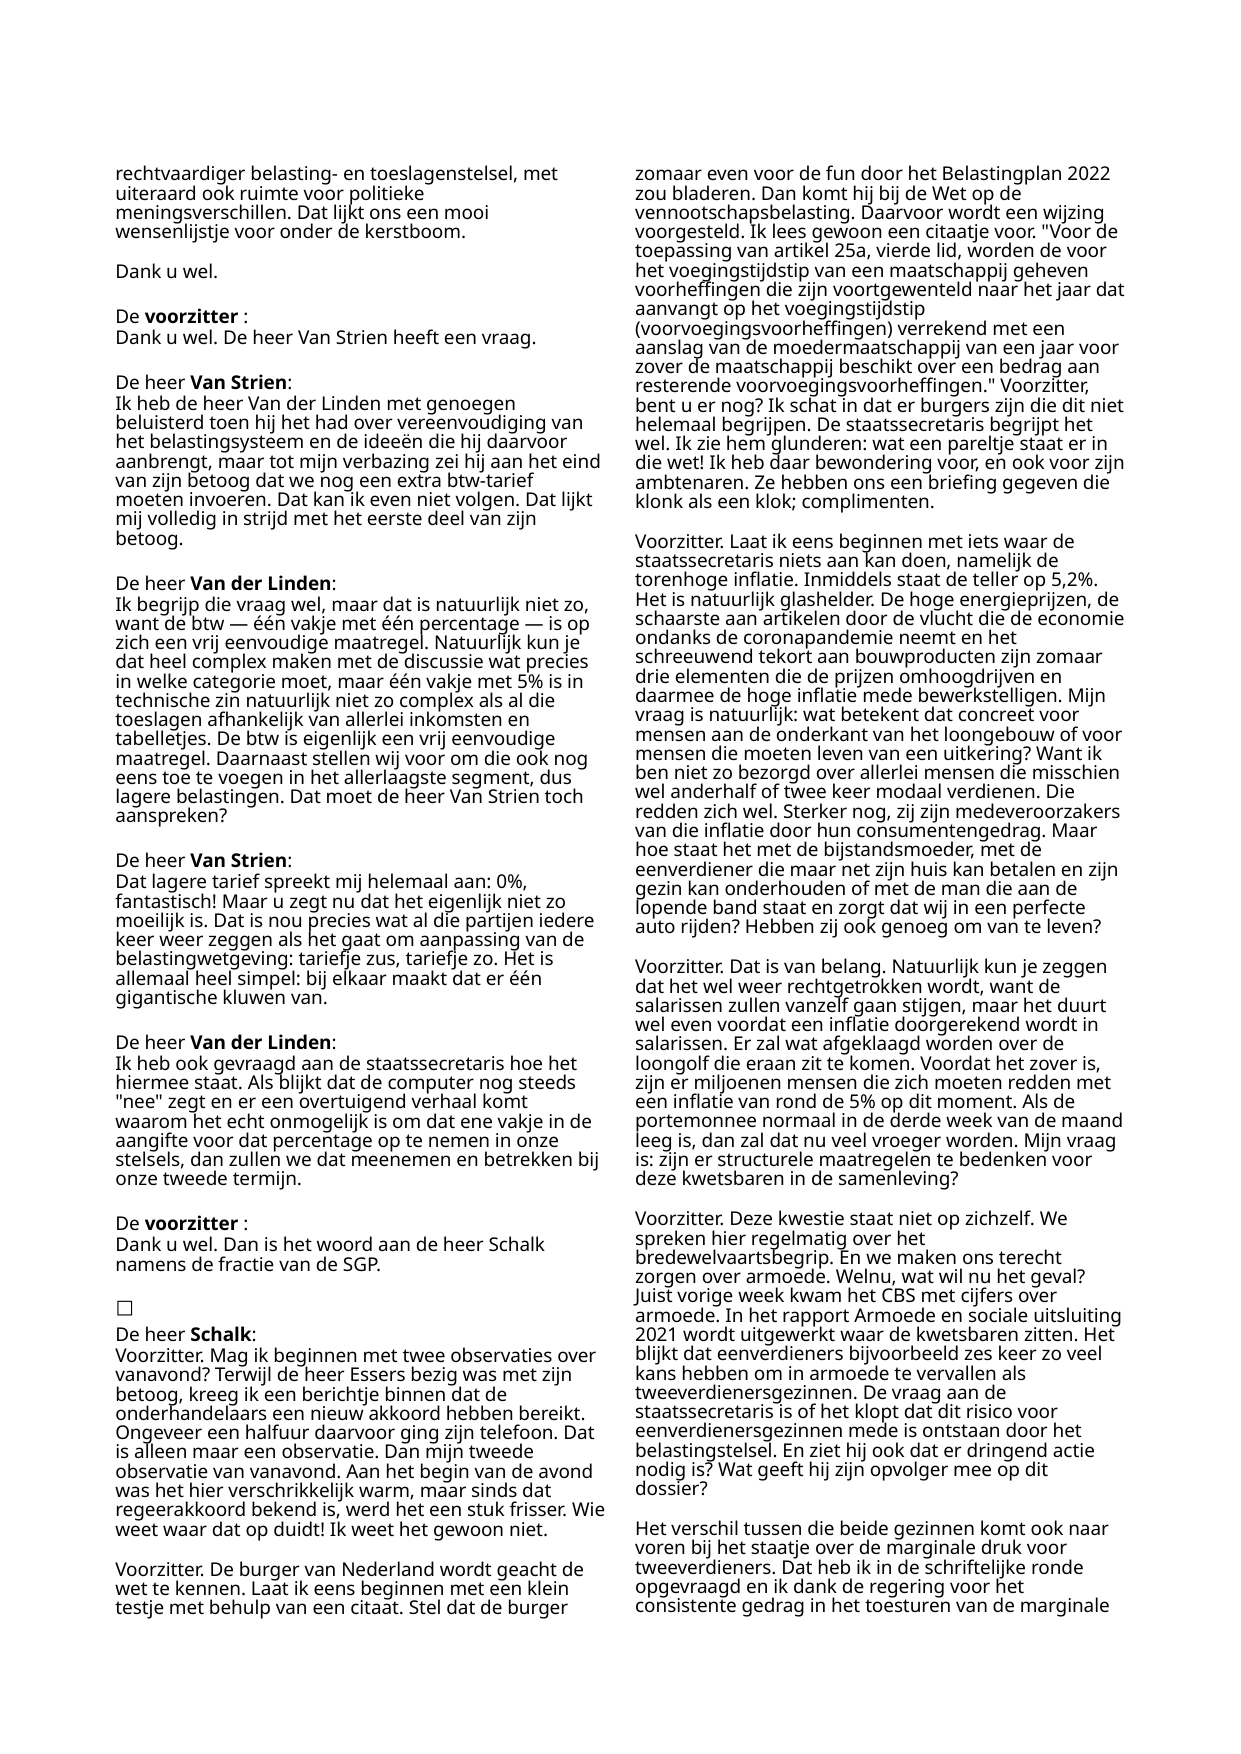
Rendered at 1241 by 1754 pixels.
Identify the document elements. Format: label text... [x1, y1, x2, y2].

text Voorzitter. Dat is van belang. Natuurlijk kun je zeggen dat het wel weer rechtgetrokken wordt, want de salarissen zullen vanzelf gaan stijgen, maar het duurt wel even voordat een inflatie doorgerekend wordt in salarissen. Er zal wat afgeklaagd worden over de loongolf die eraan zit te komen. Voordat het zover is, zijn er miljoenen mensen die zich moeten redden met een inflatie van rond de 5% op dit moment. Als de portemonnee normaal in de derde week van de maand leeg is, dan zal dat nu veel vroeger worden. Mijn vraag is: zijn er structurele maatregelen te bedenken voor deze kwetsbaren in de samenleving? [635, 958, 1125, 1189]
text ⬜ [115, 1296, 605, 1321]
text Voorzitter. Mag ik beginnen met twee observaties over vanavond? Terwijl de heer Essers bezig was met zijn betoog, kreeg ik een berichtje binnen dat de onderhandelaars een nieuw akkoord hebben bereikt. Ongeveer een halfuur daarvoor ging zijn telefoon. Dat is alleen maar een observatie. Dan mijn tweede observatie van vanavond. Aan het begin van de avond was het hier verschrikkelijk warm, maar sinds dat regeerakkoord bekend is, werd het een stuk frisser. Wie weet waar dat op duidt! Ik weet het gewoon niet. [115, 1347, 605, 1540]
text Dank u wel. Dan is het woord aan de heer Schalk namens de fractie van de SGP. [115, 1236, 605, 1275]
text De voorzitter : [115, 1211, 605, 1236]
text De heer Van der Linden: [115, 1029, 605, 1055]
text Voorzitter. Laat ik eens beginnen met iets waar de staatssecretaris niets aan kan doen, namelijk de torenhoge inflatie. Inmiddels staat de teller op 5,2%. Het is natuurlijk glashelder. De hoge energieprijzen, de schaarste aan artikelen door de vlucht die de economie ondanks de coronapandemie neemt en het schreeuwend tekort aan bouwproducten zijn zomaar drie elementen die de prijzen omhoogdrijven en daarmee de hoge inflatie mede bewerkstelligen. Mijn vraag is natuurlijk: wat betekent dat concreet voor mensen aan de onderkant van het loongebouw of voor mensen die moeten leven van een uitkering? Want ik ben niet zo bezorgd over allerlei mensen die misschien wel anderhalf of twee keer modaal verdienen. Die redden zich wel. Sterker nog, zij zijn medeveroorzakers van die inflatie door hun consumentengedrag. Maar hoe staat het met de bijstandsmoeder, met de eenverdiener die maar net zijn huis kan betalen en zijn gezin kan onderhouden of met de man die aan de lopende band staat en zorgt dat wij in een perfecte auto rijden? Hebben zij ook genoeg om van te leven? [635, 533, 1125, 938]
text De heer Van Strien: [115, 848, 605, 873]
text Ik heb ook gevraagd aan de staatssecretaris hoe het hiermee staat. Als blijkt dat de computer nog steeds "nee" zegt en er een overtuigend verhaal komt waarom het echt onmogelijk is om dat ene vakje in de aangifte voor dat percentage op te nemen in onze stelsels, dan zullen we dat meenemen en betrekken bij onze tweede termijn. [115, 1055, 605, 1190]
text rechtvaardiger belasting- en toeslagenstelsel, met uiteraard ook ruimte voor politieke meningsverschillen. Dat lijkt ons een mooi wensenlijstje voor onder de kerstboom. [115, 165, 605, 242]
text Ik heb de heer Van der Linden met genoegen beluisterd toen hij het had over vereenvoudiging van het belastingsysteem en de ideeën die hij daarvoor aanbrengt, maar tot mijn verbazing zei hij aan het eind van zijn betoog dat we nog een extra btw-tarief moeten invoeren. Dat kan ik even niet volgen. Dat lijkt mij volledig in strijd met het eerste deel van zijn betoog. [115, 395, 605, 549]
text Dank u wel. [115, 263, 605, 282]
text Dank u wel. De heer Van Strien heeft een vraag. [115, 329, 605, 348]
text De voorzitter : [115, 303, 605, 329]
text De heer Van der Linden: [115, 570, 605, 596]
text De heer Van Strien: [115, 369, 605, 395]
text De heer Schalk: [115, 1321, 605, 1347]
text Ik begrijp die vraag wel, maar dat is natuurlijk niet zo, want de btw — één vakje met één percentage — is op zich een vrij eenvoudige maatregel. Natuurlijk kun je dat heel complex maken met de discussie wat precies in welke categorie moet, maar één vakje met 5% is in technische zin natuurlijk niet zo complex als al die toeslagen afhankelijk van allerlei inkomsten en tabelletjes. De btw is eigenlijk een vrij eenvoudige maatregel. Daarnaast stellen wij voor om die ook nog eens toe te voegen in het allerlaagste segment, dus lagere belastingen. Dat moet de heer Van Strien toch aanspreken? [115, 596, 605, 827]
text Voorzitter. De burger van Nederland wordt geacht de wet te kennen. Laat ik eens beginnen met een klein testje met behulp van een citaat. Stel dat de burger [115, 1561, 605, 1618]
text Dat lagere tarief spreekt mij helemaal aan: 0%, fantastisch! Maar u zegt nu dat het eigenlijk niet zo moeilijk is. Dat is nou precies wat al die partijen iedere keer weer zeggen als het gaat om aanpassing van de belastingwetgeving: tariefje zus, tariefje zo. Het is allemaal heel simpel: bij elkaar maakt dat er één gigantische kluwen van. [115, 873, 605, 1008]
text Het verschil tussen die beide gezinnen komt ook naar voren bij het staatje over de marginale druk voor tweeverdieners. Dat heb ik in de schriftelijke ronde opgevraagd en ik dank de regering voor het consistente gedrag in het toesturen van de marginale [635, 1520, 1125, 1616]
text zomaar even voor de fun door het Belastingplan 2022 zou bladeren. Dan komt hij bij de Wet op de vennootschapsbelasting. Daarvoor wordt een wijzing voorgesteld. Ik lees gewoon een citaatje voor. "Voor de toepassing van artikel 25a, vierde lid, worden de voor het voegingstijdstip van een maatschappij geheven voorheffingen die zijn voortgewenteld naar het jaar dat aanvangt op het voegingstijdstip (voorvoegingsvoorheffingen) verrekend met een aanslag van de moedermaatschappij van een jaar voor zover de maatschappij beschikt over een bedrag aan resterende voorvoegingsvoorheffingen." Voorzitter, bent u er nog? Ik schat in dat er burgers zijn die dit niet helemaal begrijpen. De staatssecretaris begrijpt het wel. Ik zie hem glunderen: wat een pareltje staat er in die wet! Ik heb daar bewondering voor, en ook voor zijn ambtenaren. Ze hebben ons een briefing gegeven die klonk als een klok; complimenten. [635, 165, 1125, 512]
text Voorzitter. Deze kwestie staat niet op zichzelf. We spreken hier regelmatig over het bredewelvaartsbegrip. En we maken ons terecht zorgen over armoede. Welnu, wat wil nu het geval? Juist vorige week kwam het CBS met cijfers over armoede. In het rapport Armoede en sociale uitsluiting 2021 wordt uitgewerkt waar de kwetsbaren zitten. Het blijkt dat eenverdieners bijvoorbeeld zes keer zo veel kans hebben om in armoede te vervallen als tweeverdienersgezinnen. De vraag aan de staatssecretaris is of het klopt dat dit risico voor eenverdienersgezinnen mede is ontstaan door het belastingstelsel. En ziet hij ook dat er dringend actie nodig is? Wat geeft hij zijn opvolger mee op dit dossier? [635, 1210, 1125, 1499]
